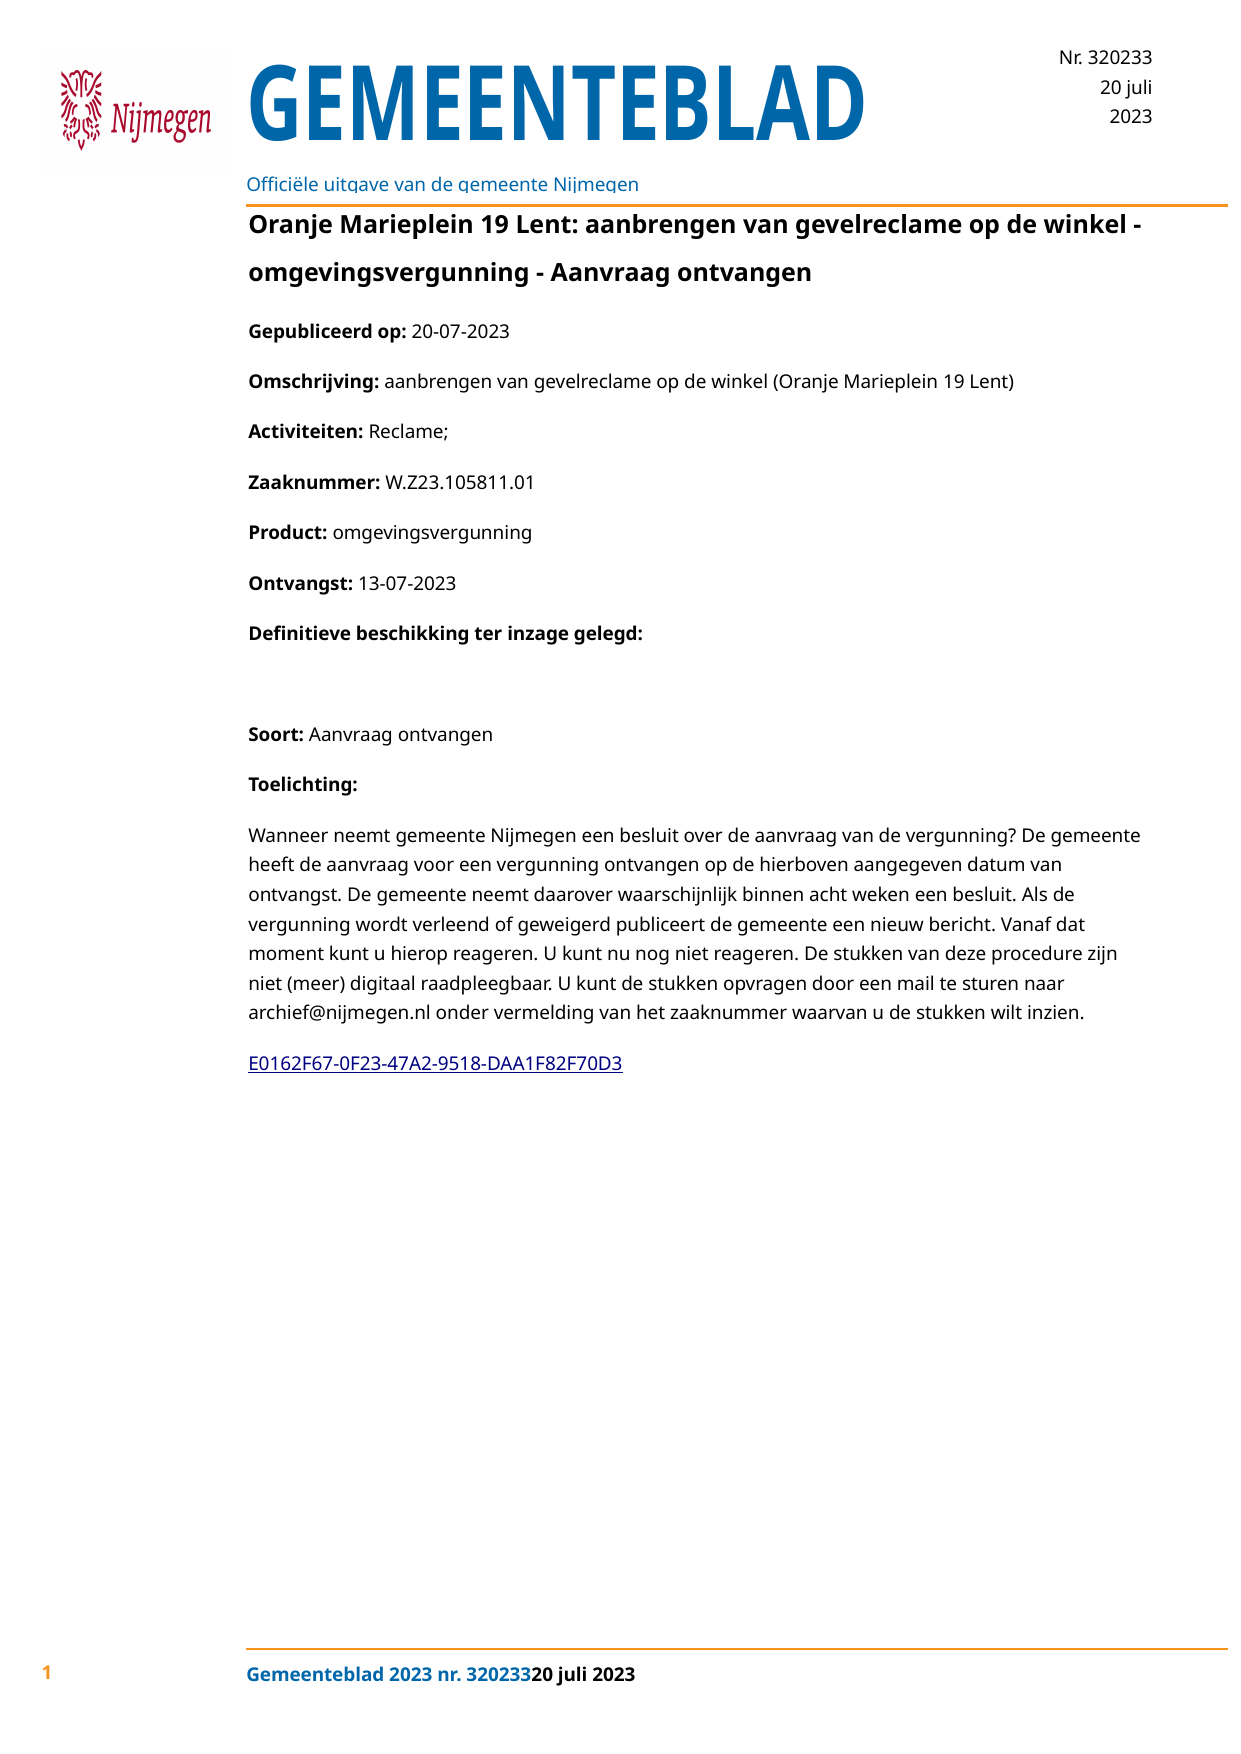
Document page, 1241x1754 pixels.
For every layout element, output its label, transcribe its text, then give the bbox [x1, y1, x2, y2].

text Ontvangst: 13-07-2023 [248, 570, 1152, 596]
text Activiteiten: Reclame; [248, 419, 1152, 444]
text Soort: Aanvraag ontvangen [248, 721, 1152, 747]
text Definitieve beschikking ter inzage gelegd: [248, 620, 1152, 646]
text Omschrijving: aanbrengen van gevelreclame op de winkel (Oranje Marieplein 19 Lent) [248, 368, 1152, 394]
text Product: omgevingsvergunning [248, 519, 1152, 545]
text Oranje Marieplein 19 Lent: aanbrengen van gevelreclame op de winkel - omgevingsvergunning - Aanvraag ontvangen [248, 207, 1152, 288]
picture [41, 47, 231, 172]
text E0162F67-0F23-47A2-9518-DAA1F82F70D3 [248, 1050, 1152, 1076]
text Wanneer neemt gemeente Nijmegen een besluit over de aanvraag van de vergunning? De gemeente heeft de aanvraag voor een vergunning ontvangen op de hierboven aangegeven datum van ontvangst. De gemeente neemt daarover waarschijnlijk binnen acht weken een besluit. Als de vergunning wordt verleend of geweigerd publiceert de gemeente een nieuw bericht. Vanaf dat moment kunt u hierop reageren. U kunt nu nog niet reageren. De stukken van deze procedure zijn niet (meer) digitaal raadpleegbaar. U kunt de stukken opvragen door een mail te sturen naar archief@nijmegen.nl onder vermelding van het zaaknummer waarvan u de stukken wilt inzien. [248, 822, 1152, 1025]
text Toelichting: [248, 772, 1152, 797]
text Zaaknummer: W.Z23.105811.01 [248, 469, 1152, 495]
text Gepubliceerd op: 20-07-2023 [248, 318, 1152, 344]
